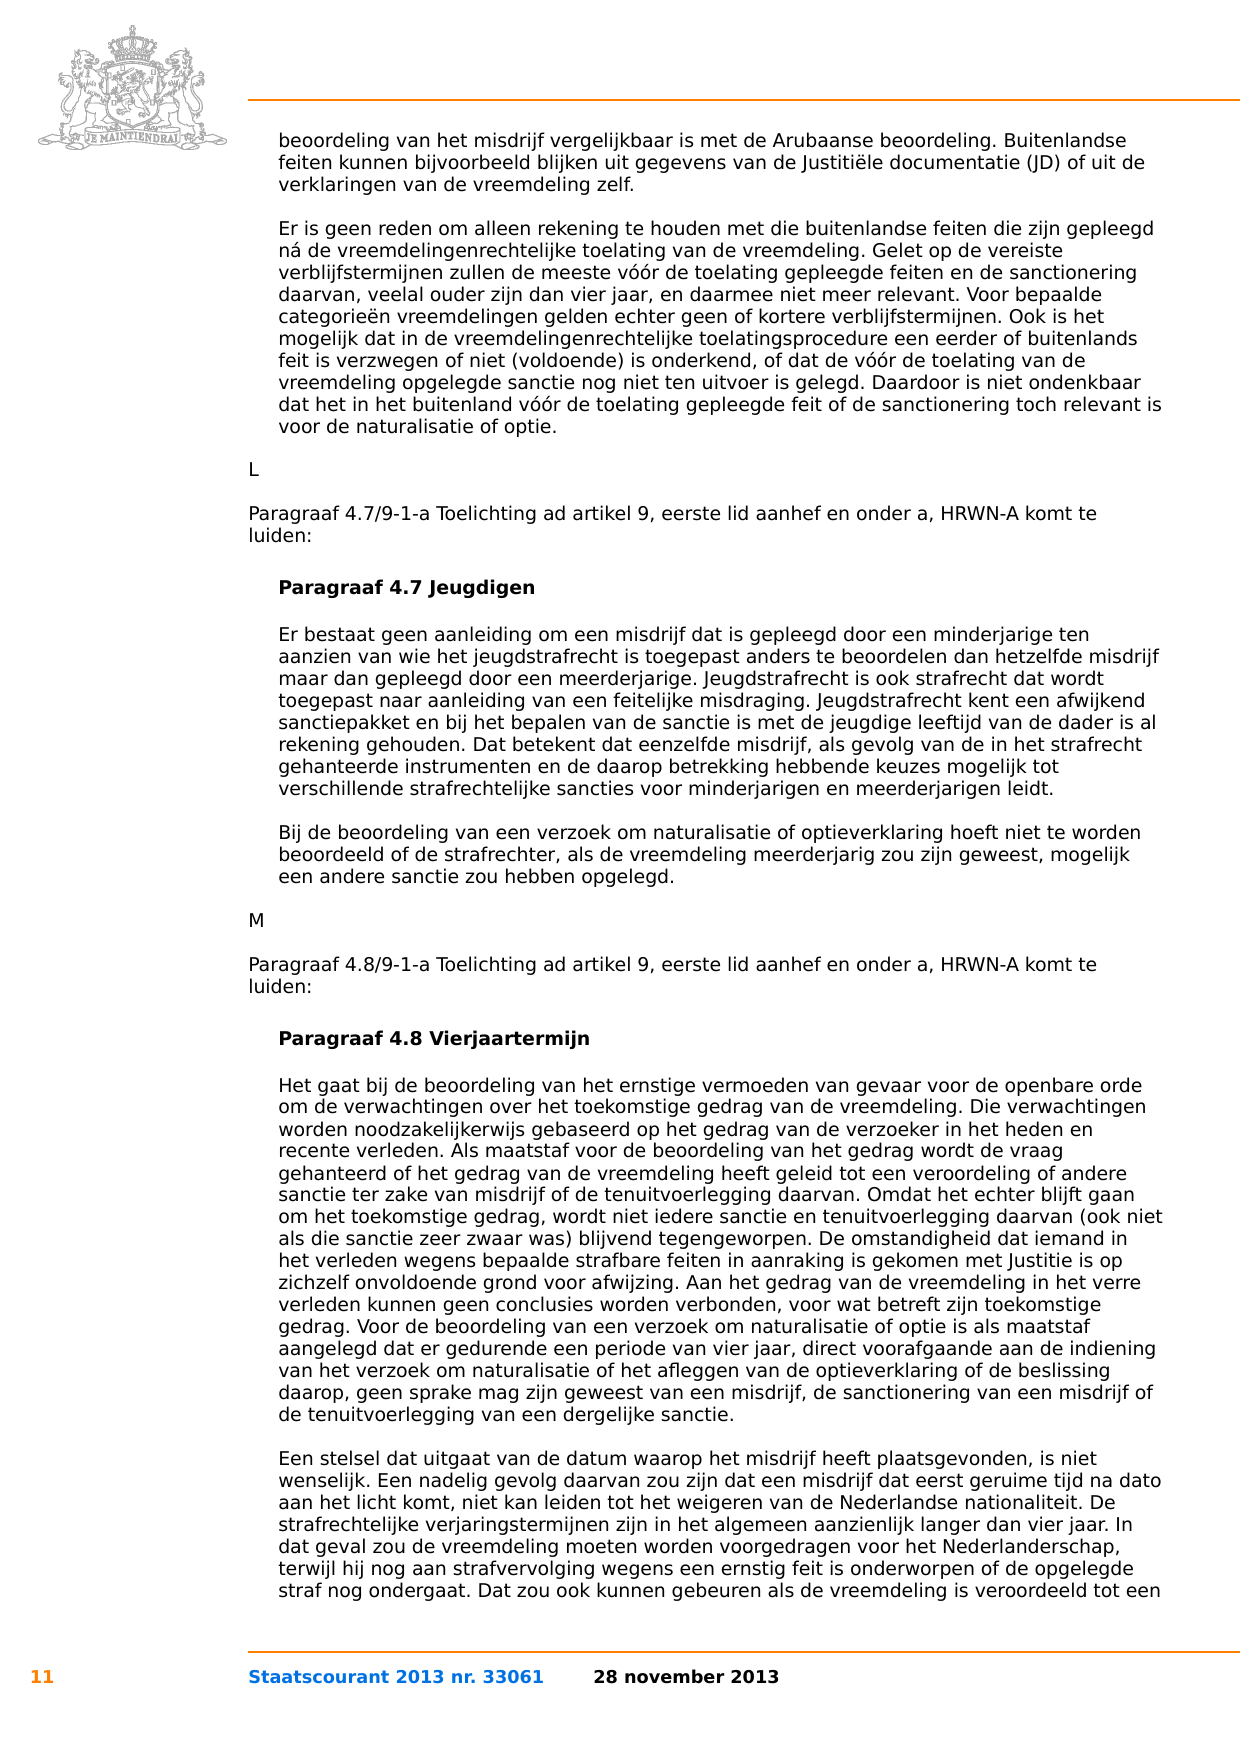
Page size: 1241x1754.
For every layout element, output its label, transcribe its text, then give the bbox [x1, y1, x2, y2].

text Het gaat bij de beoordeling van het ernstige vermoeden van gevaar voor de openbare orde om de verwachtingen over het toekomstige gedrag van de vreemdeling. Die verwachtingen worden noodzakelijkerwijs gebaseerd op het gedrag van de verzoeker in het heden en recente verleden. Als maatstaf voor de beoordeling van het gedrag wordt de vraag gehanteerd of het gedrag van de vreemdeling heeft geleid tot een veroordeling of andere sanctie ter zake van misdrijf of de tenuitvoerlegging daarvan. Omdat het echter blijft gaan om het toekomstige gedrag, wordt niet iedere sanctie en tenuitvoerlegging daarvan (ook niet als die sanctie zeer zwaar was) blijvend tegengeworpen. De omstandigheid dat iemand in het verleden wegens bepaalde strafbare feiten in aanraking is gekomen met Justitie is op zichzelf onvoldoende grond voor afwijzing. Aan het gedrag van de vreemdeling in het verre verleden kunnen geen conclusies worden verbonden, voor wat betreft zijn toekomstige gedrag. Voor de beoordeling van een verzoek om naturalisatie of optie is als maatstaf aangelegd dat er gedurende een periode van vier jaar, direct voorafgaande aan de indiening van het verzoek om naturalisatie of het afleggen van de optieverklaring of de beslissing daarop, geen sprake mag zijn geweest van een misdrijf, de sanctionering van een misdrijf of de tenuitvoerlegging van een dergelijke sanctie. [278, 1074, 1163, 1426]
text beoordeling van het misdrijf vergelijkbaar is met de Arubaanse beoordeling. Buitenlandse feiten kunnen bijvoorbeeld blijken uit gegevens van de Justitiële documentatie (JD) of uit de verklaringen van de vreemdeling zelf. [278, 130, 1163, 196]
text Er bestaat geen aanleiding om een misdrijf dat is gepleegd door een minderjarige ten aanzien van wie het jeugdstrafrecht is toegepast anders te beoordelen dan hetzelfde misdrijf maar dan gepleegd door een meerderjarige. Jeugdstrafrecht is ook strafrecht dat wordt toegepast naar aanleiding van een feitelijke misdraging. Jeugdstrafrecht kent een afwijkend sanctiepakket en bij het bepalen van de sanctie is met de jeugdige leeftijd van de dader is al rekening gehouden. Dat betekent dat eenzelfde misdrijf, als gevolg van de in het strafrecht gehanteerde instrumenten en de daarop betrekking hebbende keuzes mogelijk tot verschillende strafrechtelijke sancties voor minderjarigen en meerderjarigen leidt. [278, 624, 1163, 800]
text Bij de beoordeling van een verzoek om naturalisatie of optieverklaring hoeft niet te worden beoordeeld of de strafrechter, als de vreemdeling meerderjarig zou zijn geweest, mogelijk een andere sanctie zou hebben opgelegd. [278, 822, 1163, 888]
text Er is geen reden om alleen rekening te houden met die buitenlandse feiten die zijn gepleegd ná de vreemdelingenrechtelijke toelating van de vreemdeling. Gelet op de vereiste verblijfstermijnen zullen de meeste vóór de toelating gepleegde feiten en de sanctionering daarvan, veelal ouder zijn dan vier jaar, en daarmee niet meer relevant. Voor bepaalde categorieën vreemdelingen gelden echter geen of kortere verblijfstermijnen. Ook is het mogelijk dat in de vreemdelingenrechtelijke toelatingsprocedure een eerder of buitenlands feit is verzwegen of niet (voldoende) is onderkend, of dat de vóór de toelating van de vreemdeling opgelegde sanctie nog niet ten uitvoer is gelegd. Daardoor is niet ondenkbaar dat het in het buitenland vóór de toelating gepleegde feit of de sanctionering toch relevant is voor de naturalisatie of optie. [278, 218, 1163, 437]
subtitle Paragraaf 4.7 Jeugdigen [278, 577, 1163, 599]
subtitle Paragraaf 4.8 Vierjaartermijn [278, 1027, 1163, 1049]
text L [248, 459, 1163, 481]
text M [248, 910, 1163, 932]
text Paragraaf 4.8/9-1-a Toelichting ad artikel 9, eerste lid aanhef en onder a, HRWN-A komt te luiden: [248, 953, 1163, 997]
text Paragraaf 4.7/9-1-a Toelichting ad artikel 9, eerste lid aanhef en onder a, HRWN-A komt te luiden: [248, 503, 1163, 547]
text Een stelsel dat uitgaat van de datum waarop het misdrijf heeft plaatsgevonden, is niet wenselijk. Een nadelig gevolg daarvan zou zijn dat een misdrijf dat eerst geruime tijd na dato aan het licht komt, niet kan leiden tot het weigeren van de Nederlandse nationaliteit. De strafrechtelijke verjaringstermijnen zijn in het algemeen aanzienlijk langer dan vier jaar. In dat geval zou de vreemdeling moeten worden voorgedragen voor het Nederlanderschap, terwijl hij nog aan strafvervolging wegens een ernstig feit is onderworpen of de opgelegde straf nog ondergaat. Dat zou ook kunnen gebeuren als de vreemdeling is veroordeeld tot een [278, 1448, 1163, 1602]
picture [38, 25, 227, 150]
